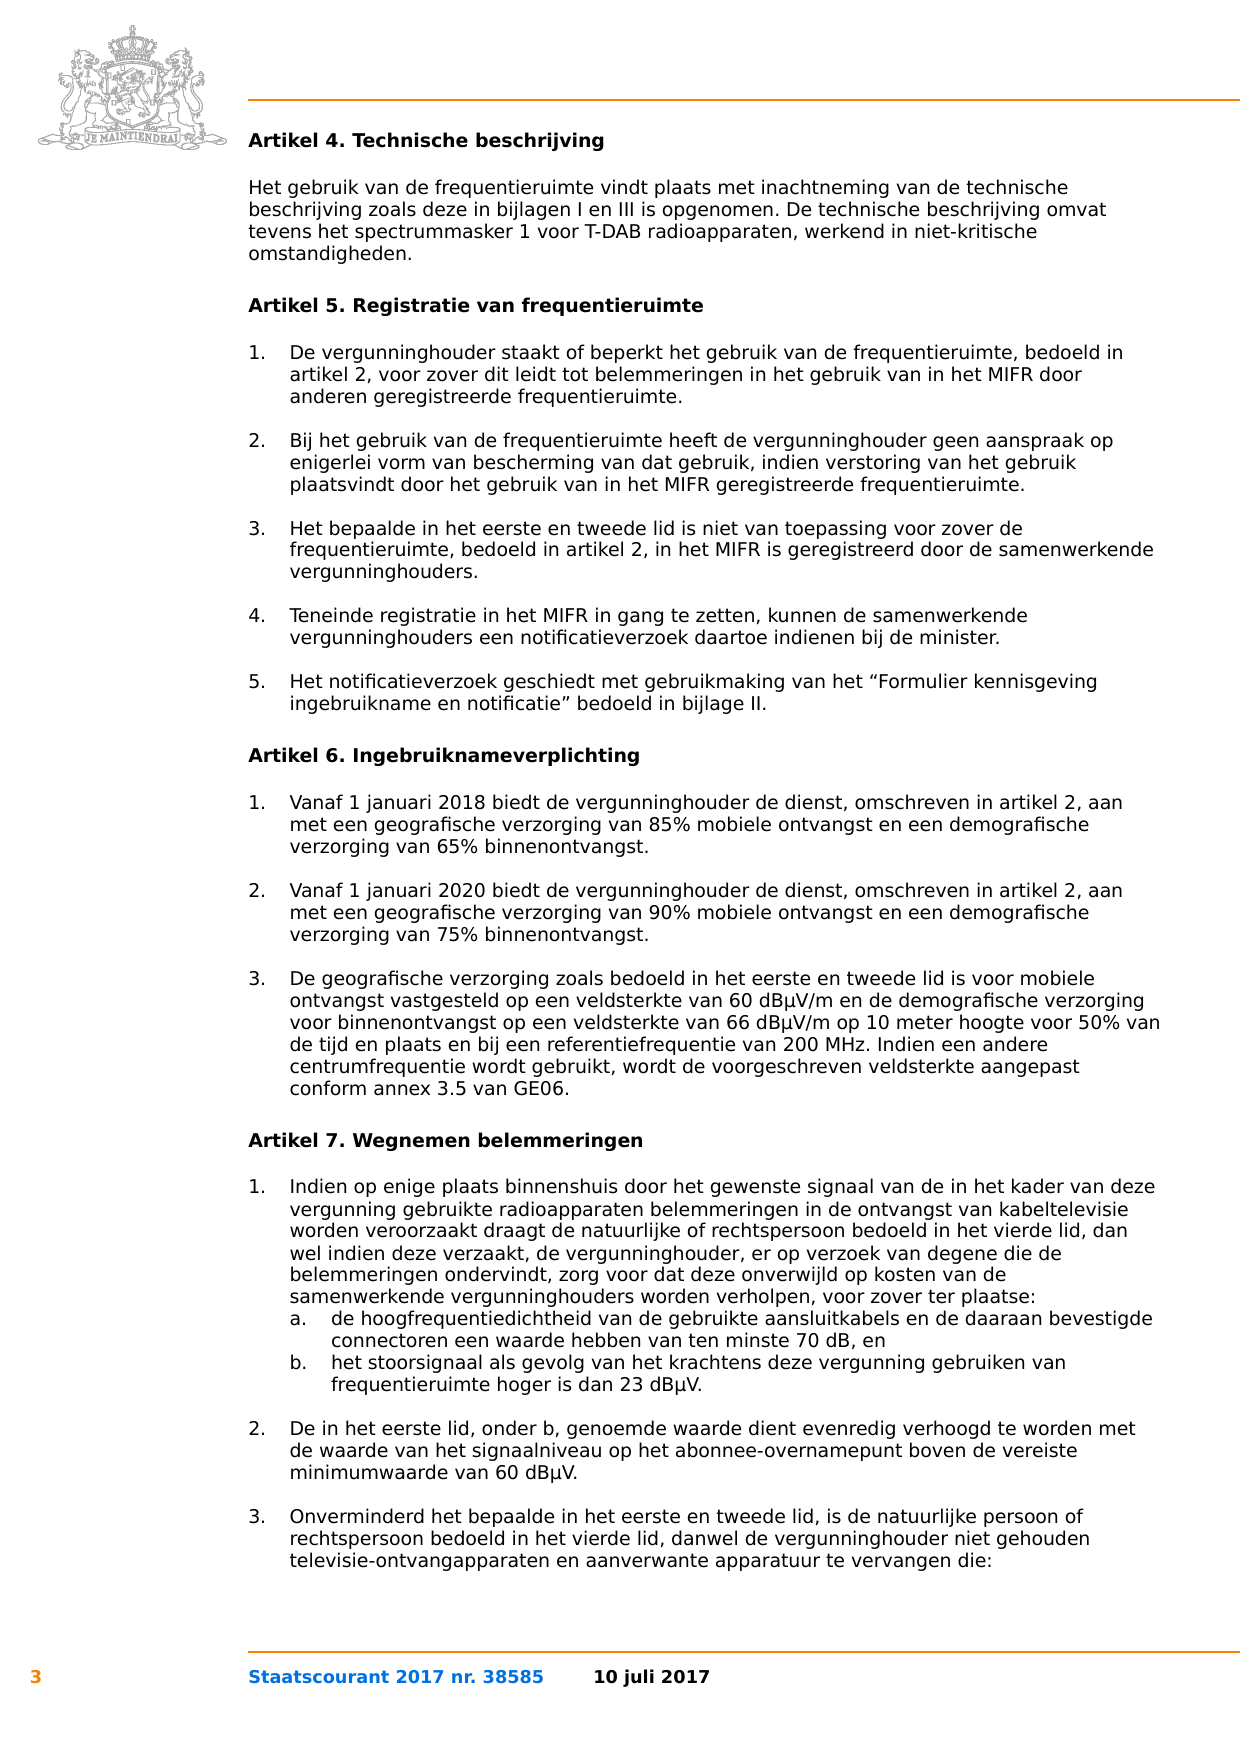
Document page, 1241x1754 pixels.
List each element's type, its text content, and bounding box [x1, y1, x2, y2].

text 1. De vergunninghouder staakt of beperkt het gebruik van de frequentieruimte, bedoeld in artikel 2, voor zover dit leidt tot belemmeringen in het gebruik van in het MIFR door anderen geregistreerde frequentieruimte. [248, 342, 1163, 408]
subtitle Artikel 6. Ingebruiknameverplichting [248, 745, 1163, 767]
text 1. Vanaf 1 januari 2018 biedt de vergunninghouder de dienst, omschreven in artikel 2, aan met een geografische verzorging van 85% mobiele ontvangst en een demografische verzorging van 65% binnenontvangst. [248, 792, 1163, 858]
subtitle Artikel 5. Registratie van frequentieruimte [248, 295, 1163, 317]
text 3. Onverminderd het bepaalde in het eerste en tweede lid, is de natuurlijke persoon of rechtspersoon bedoeld in het vierde lid, danwel de vergunninghouder niet gehouden televisie-ontvangapparaten en aanverwante apparatuur te vervangen die: [248, 1506, 1163, 1572]
text 2. De in het eerste lid, onder b, genoemde waarde dient evenredig verhoogd te worden met de waarde van het signaalniveau op het abonnee-overnamepunt boven de vereiste minimumwaarde van 60 dBμV. [248, 1418, 1163, 1484]
text 1. Indien op enige plaats binnenshuis door het gewenste signaal van de in het kader van deze vergunning gebruikte radioapparaten belemmeringen in de ontvangst van kabeltelevisie worden veroorzaakt draagt de natuurlijke of rechtspersoon bedoeld in het vierde lid, dan wel indien deze verzaakt, de vergunninghouder, er op verzoek van degene die de belemmeringen ondervindt, zorg voor dat deze onverwijld op kosten van de samenwerkende vergunninghouders worden verholpen, voor zover ter plaatse: [248, 1176, 1163, 1308]
subtitle Artikel 4. Technische beschrijving [248, 130, 1163, 152]
text Het gebruik van de frequentieruimte vindt plaats met inachtneming van de technische beschrijving zoals deze in bijlagen I en III is opgenomen. De technische beschrijving omvat tevens het spectrummasker 1 voor T-DAB radioapparaten, werkend in niet-kritische omstandigheden. [248, 177, 1163, 265]
text 4. Teneinde registratie in het MIFR in gang te zetten, kunnen de samenwerkende vergunninghouders een notificatieverzoek daartoe indienen bij de minister. [248, 605, 1163, 649]
text b. het stoorsignaal als gevolg van het krachtens deze vergunning gebruiken van frequentieruimte hoger is dan 23 dBμV. [289, 1352, 1163, 1396]
text 3. De geografische verzorging zoals bedoeld in het eerste en tweede lid is voor mobiele ontvangst vastgesteld op een veldsterkte van 60 dBµV/m en de demografische verzorging voor binnenontvangst op een veldsterkte van 66 dBµV/m op 10 meter hoogte voor 50% van de tijd en plaats en bij een referentiefrequentie van 200 MHz. Indien een andere centrumfrequentie wordt gebruikt, wordt de voorgeschreven veldsterkte aangepast conform annex 3.5 van GE06. [248, 968, 1163, 1099]
text 3. Het bepaalde in het eerste en tweede lid is niet van toepassing voor zover de frequentieruimte, bedoeld in artikel 2, in het MIFR is geregistreerd door de samenwerkende vergunninghouders. [248, 517, 1163, 583]
text 2. Vanaf 1 januari 2020 biedt de vergunninghouder de dienst, omschreven in artikel 2, aan met een geografische verzorging van 90% mobiele ontvangst en een demografische verzorging van 75% binnenontvangst. [248, 880, 1163, 946]
text 5. Het notificatieverzoek geschiedt met gebruikmaking van het “Formulier kennisgeving ingebruikname en notificatie” bedoeld in bijlage II. [248, 671, 1163, 715]
subtitle Artikel 7. Wegnemen belemmeringen [248, 1129, 1163, 1151]
text a. de hoogfrequentiedichtheid van de gebruikte aansluitkabels en de daaraan bevestigde connectoren een waarde hebben van ten minste 70 dB, en [289, 1308, 1163, 1352]
text 2. Bij het gebruik van de frequentieruimte heeft de vergunninghouder geen aanspraak op enigerlei vorm van bescherming van dat gebruik, indien verstoring van het gebruik plaatsvindt door het gebruik van in het MIFR geregistreerde frequentieruimte. [248, 429, 1163, 496]
picture [38, 25, 227, 150]
